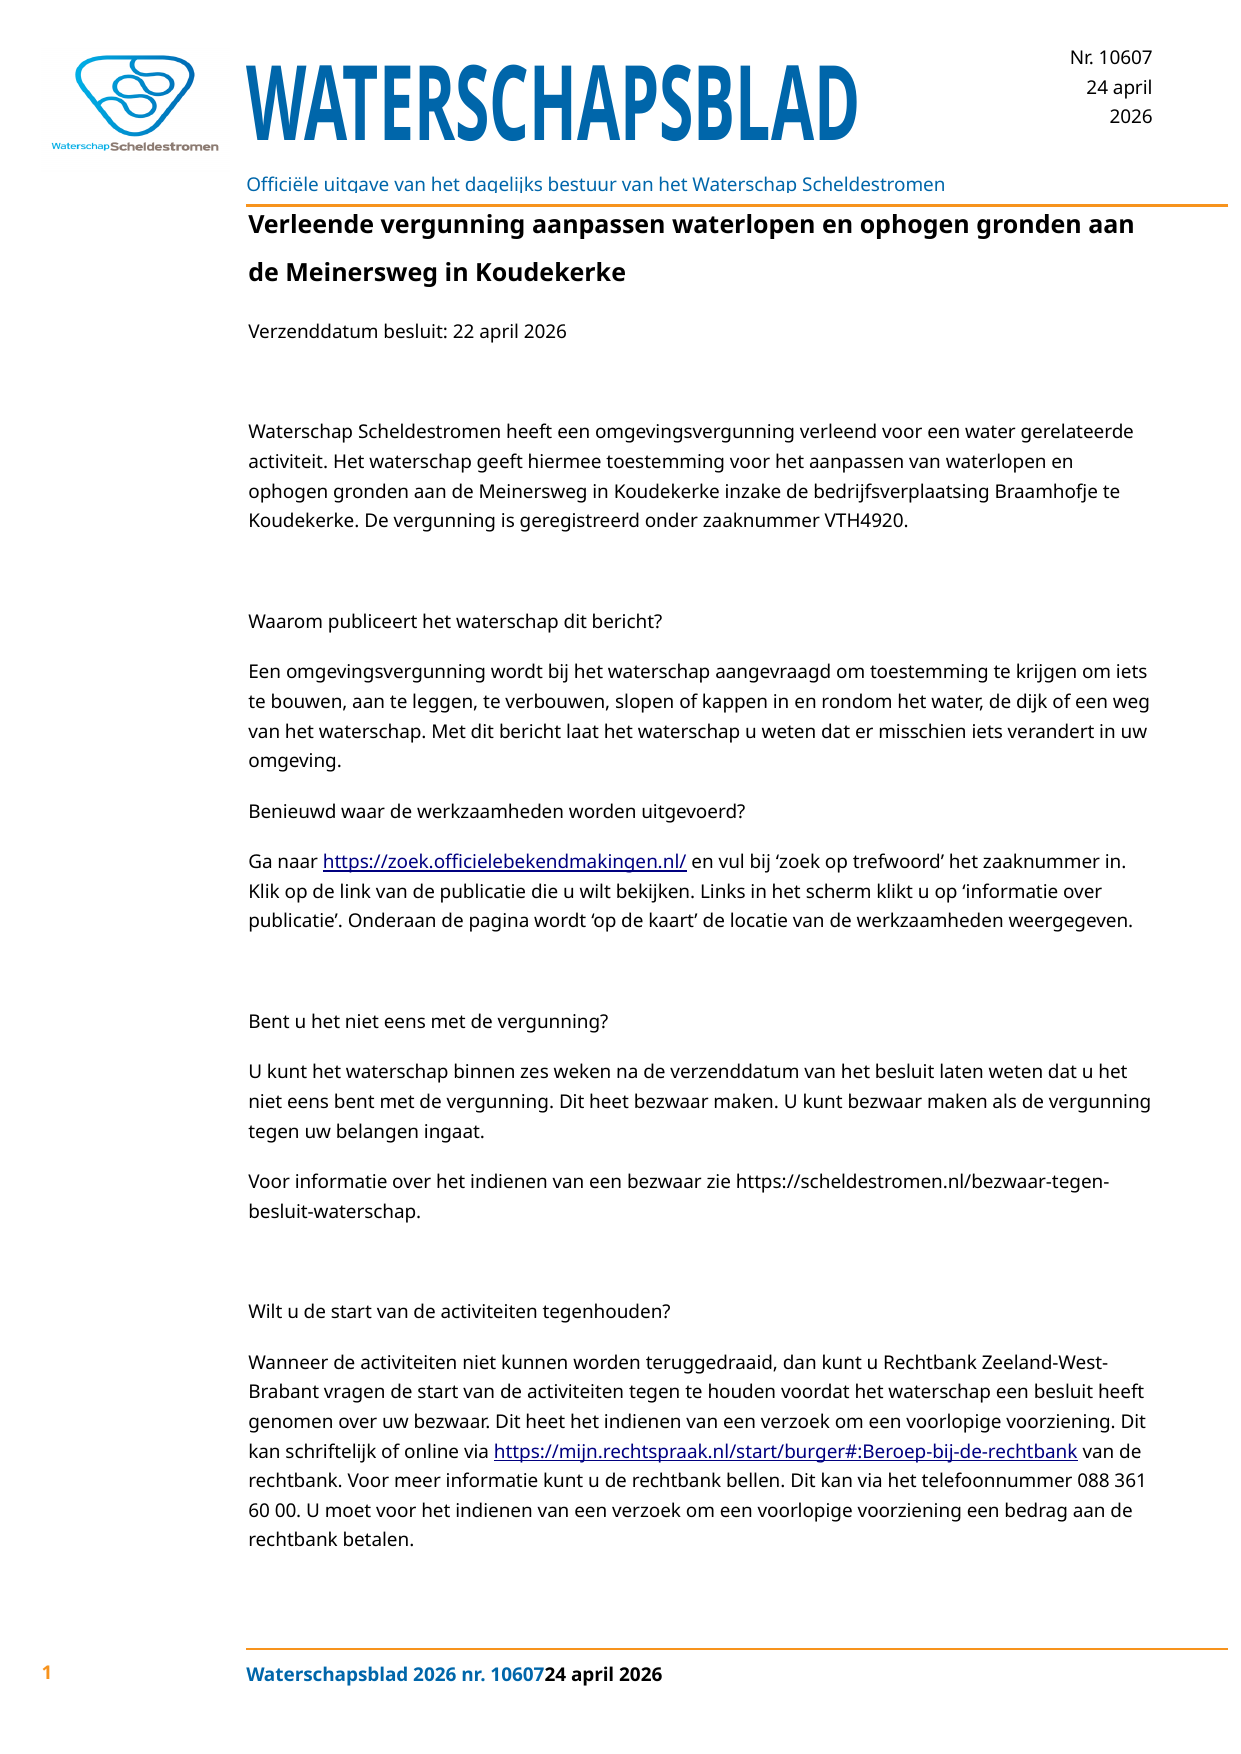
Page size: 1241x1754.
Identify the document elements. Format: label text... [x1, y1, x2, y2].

text Waarom publiceert het waterschap dit bericht? [248, 608, 1152, 634]
text Waterschap Scheldestromen heeft een omgevingsvergunning verleend voor een water gerelateerde activiteit. Het waterschap geeft hiermee toestemming voor het aanpassen van waterlopen en ophogen gronden aan de Meinersweg in Koudekerke inzake de bedrijfsverplaatsing Braamhofje te Koudekerke. De vergunning is geregistreerd onder zaaknummer VTH4920. [248, 419, 1152, 533]
text Benieuwd waar de werkzaamheden worden uitgevoerd? [248, 798, 1152, 824]
text Bent u het niet eens met de vergunning? [248, 1008, 1152, 1034]
picture [41, 47, 231, 172]
text Wanneer de activiteiten niet kunnen worden teruggedraaid, dan kunt u Rechtbank Zeeland-West-Brabant vragen de start van de activiteiten tegen te houden voordat het waterschap een besluit heeft genomen over uw bezwaar. Dit heet het indienen van een verzoek om een voorlopige voorziening. Dit kan schriftelijk of online via https://mijn.rechtspraak.nl/start/burger#:Beroep-bij-de-rechtbank van de rechtbank. Voor meer informatie kunt u de rechtbank bellen. Dit kan via het telefoonnummer 088 361 60 00. U moet voor het indienen van een verzoek om een voorlopige voorziening een bedrag aan de rechtbank betalen. [248, 1349, 1152, 1552]
text U kunt het waterschap binnen zes weken na de verzenddatum van het besluit laten weten dat u het niet eens bent met de vergunning. Dit heet bezwaar maken. U kunt bezwaar maken als de vergunning tegen uw belangen ingaat. [248, 1059, 1152, 1144]
text Wilt u de start van de activiteiten tegenhouden? [248, 1299, 1152, 1324]
text Verleende vergunning aanpassen waterlopen en ophogen gronden aan de Meinersweg in Koudekerke [248, 207, 1152, 288]
text Ga naar https://zoek.officielebekendmakingen.nl/ en vul bij ‘zoek op trefwoord’ het zaaknummer in. Klik op de link van de publicatie die u wilt bekijken. Links in het scherm klikt u op ‘informatie over publicatie’. Onderaan de pagina wordt ‘op de kaart’ de locatie van de werkzaamheden weergegeven. [248, 848, 1152, 933]
text Verzenddatum besluit: 22 april 2026 [248, 318, 1152, 344]
text Een omgevingsvergunning wordt bij het waterschap aangevraagd om toestemming te krijgen om iets te bouwen, aan te leggen, te verbouwen, slopen of kappen in en rondom het water, de dijk of een weg van het waterschap. Met dit bericht laat het waterschap u weten dat er misschien iets verandert in uw omgeving. [248, 659, 1152, 773]
text Voor informatie over het indienen van een bezwaar zie https://scheldestromen.nl/bezwaar-tegen-besluit-waterschap. [248, 1168, 1152, 1224]
